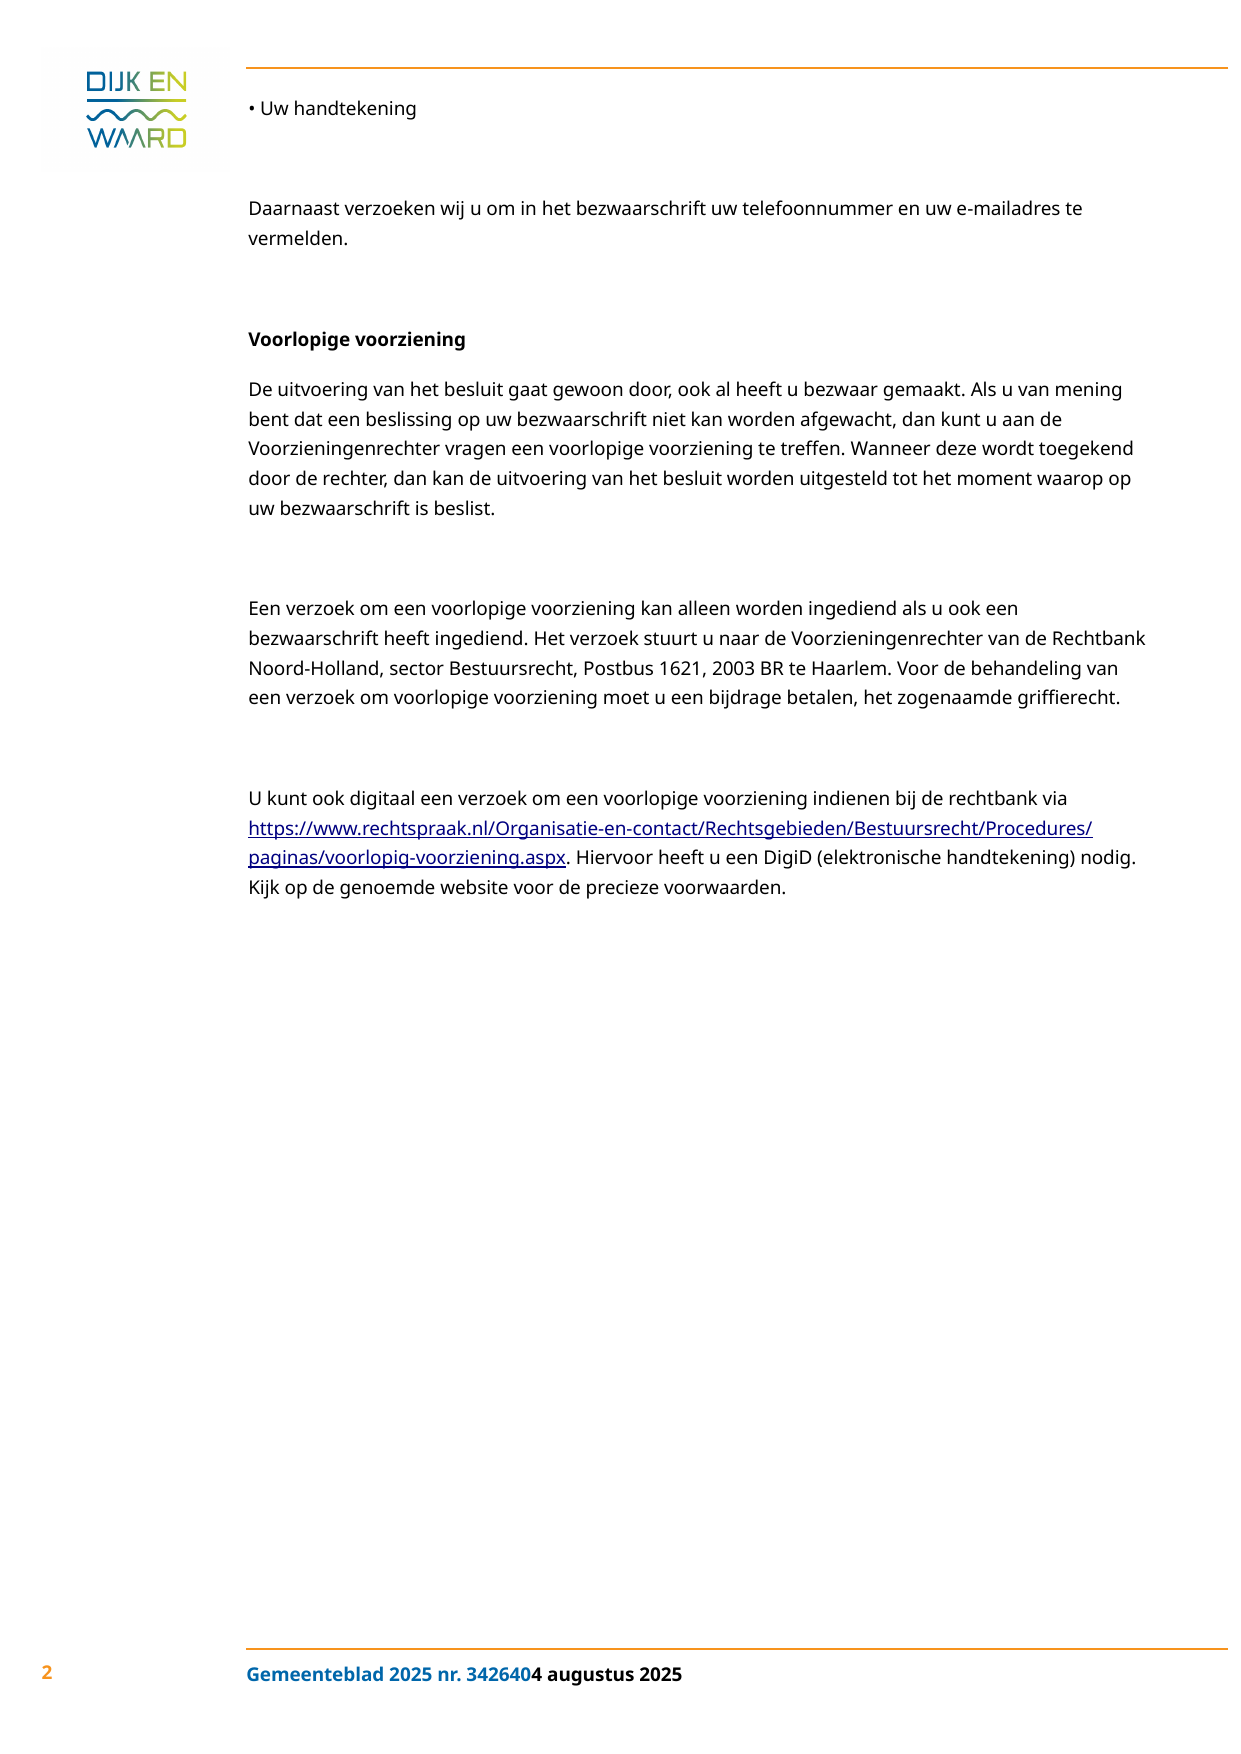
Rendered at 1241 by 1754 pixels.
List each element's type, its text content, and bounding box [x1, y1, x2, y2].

text • Uw handtekening [248, 95, 1152, 121]
text Daarnaast verzoeken wij u om in het bezwaarschrift uw telefoonnummer en uw e-mailadres te vermelden. [248, 196, 1152, 251]
text De uitvoering van het besluit gaat gewoon door, ook al heeft u bezwaar gemaakt. Als u van mening bent dat een beslissing op uw bezwaarschrift niet kan worden afgewacht, dan kunt u aan de Voorzieningenrechter vragen een voorlopige voorziening te treffen. Wanneer deze wordt toegekend door de rechter, dan kan de uitvoering van het besluit worden uitgesteld tot het moment waarop op uw bezwaarschrift is beslist. [248, 376, 1152, 521]
text Voorlopige voorziening [248, 326, 1152, 352]
text Een verzoek om een voorlopige voorziening kan alleen worden ingediend als u ook een bezwaarschrift heeft ingediend. Het verzoek stuurt u naar de Voorzieningenrechter van de Rechtbank Noord-Holland, sector Bestuursrecht, Postbus 1621, 2003 BR te Haarlem. Voor de behandeling van een verzoek om voorlopige voorziening moet u een bijdrage betalen, het zogenaamde griffierecht. [248, 596, 1152, 710]
text U kunt ook digitaal een verzoek om een voorlopige voorziening indienen bij de rechtbank via https://www.rechtspraak.nl/Organisatie-en-contact/Rechtsgebieden/Bestuursrecht/Procedures/paginas/voorlopig-voorziening.aspx. Hiervoor heeft u een DigiD (elektronische handtekening) nodig. Kijk op de genoemde website voor de precieze voorwaarden. [248, 785, 1152, 900]
picture [41, 47, 231, 172]
